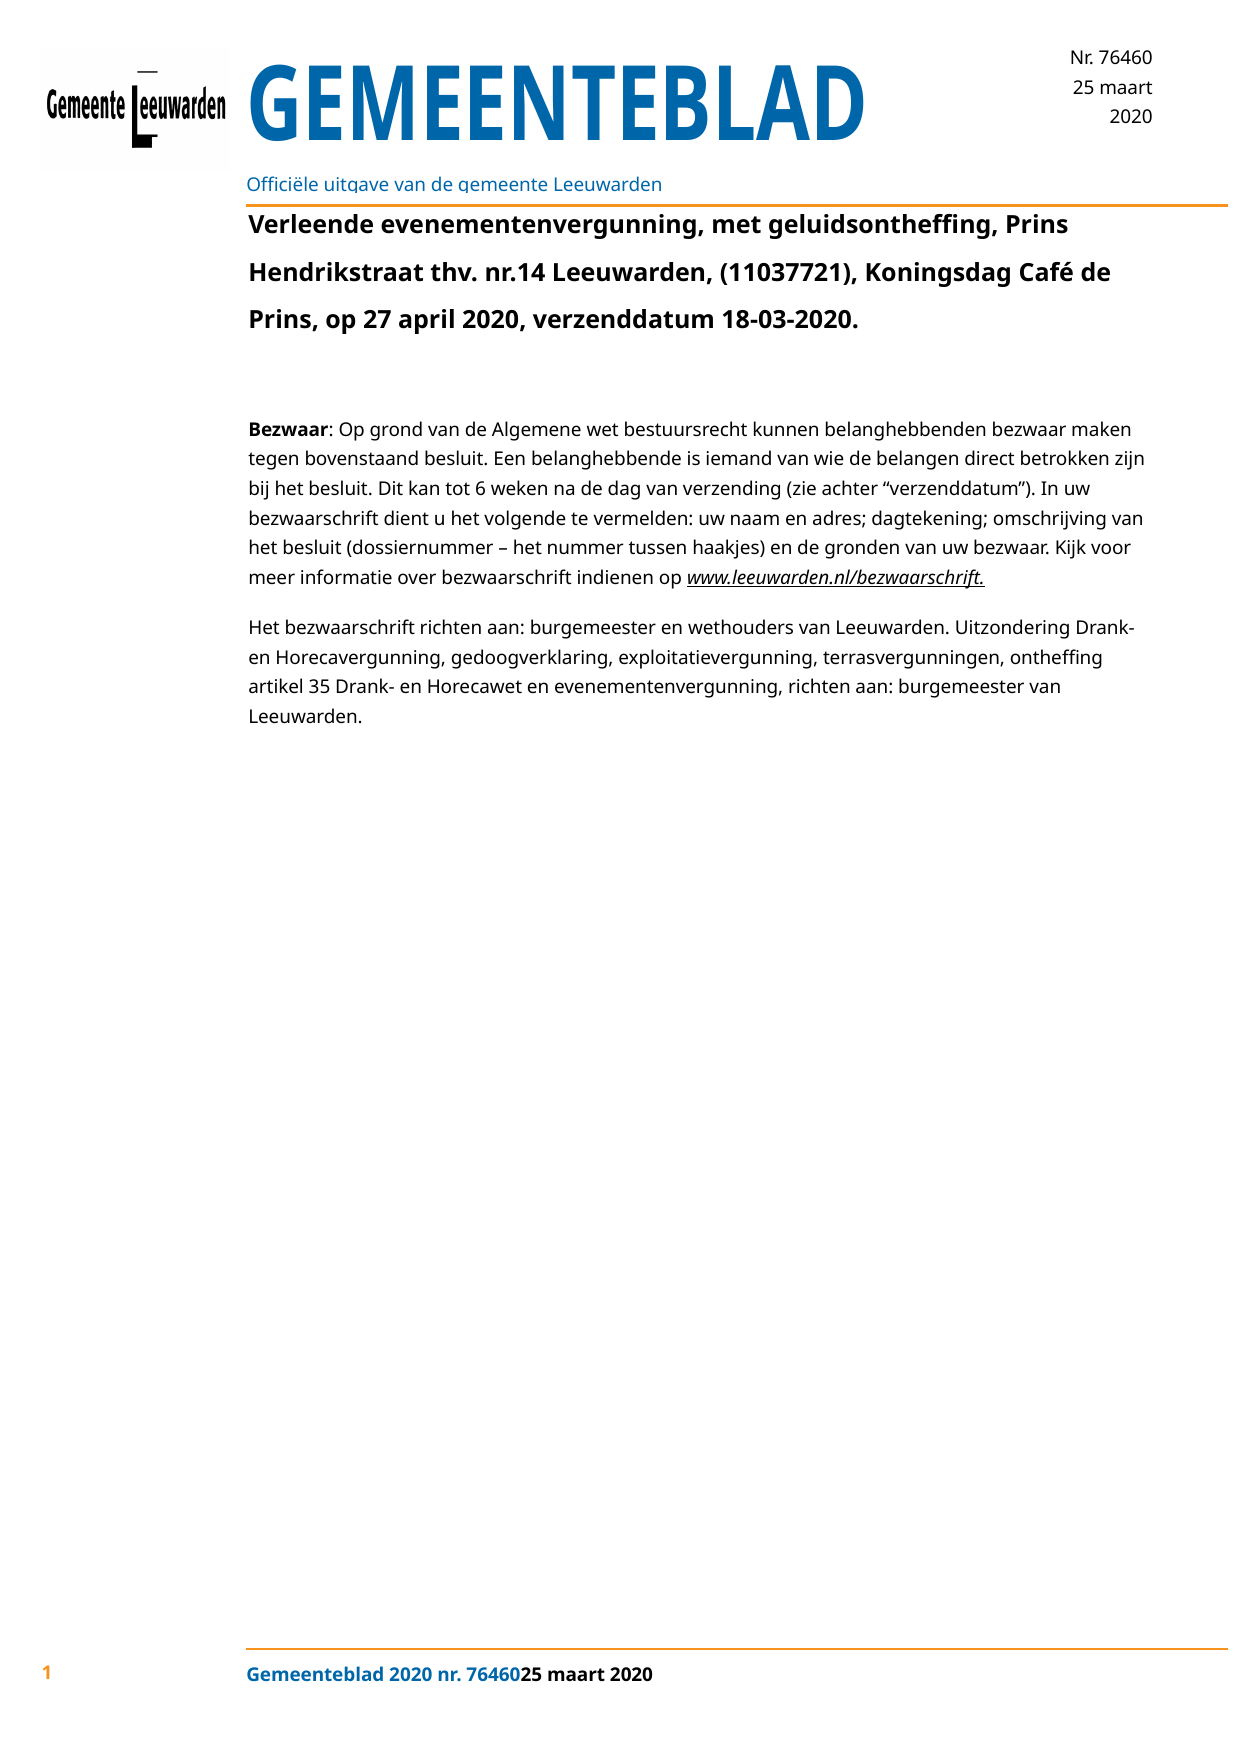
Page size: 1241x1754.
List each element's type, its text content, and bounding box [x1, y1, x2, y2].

text Verleende evenementenvergunning, met geluidsontheffing, Prins Hendrikstraat thv. nr.14 Leeuwarden, (11037721), Koningsdag Café de Prins, op 27 april 2020, verzenddatum 18-03-2020. [248, 207, 1152, 336]
picture [41, 47, 231, 172]
text Het bezwaarschrift richten aan: burgemeester en wethouders van Leeuwarden. Uitzondering Drank- en Horecavergunning, gedoogverklaring, exploitatievergunning, terrasvergunningen, ontheffing artikel 35 Drank- en Horecawet en evenementenvergunning, richten aan: burgemeester van Leeuwarden. [248, 614, 1152, 729]
text Bezwaar: Op grond van de Algemene wet bestuursrecht kunnen belanghebbenden bezwaar maken tegen bovenstaand besluit. Een belanghebbende is iemand van wie de belangen direct betrokken zijn bij het besluit. Dit kan tot 6 weken na de dag van verzending (zie achter “verzenddatum”). In uw bezwaarschrift dient u het volgende te vermelden: uw naam en adres; dagtekening; omschrijving van het besluit (dossiernummer – het nummer tussen haakjes) en de gronden van uw bezwaar. Kijk voor meer informatie over bezwaarschrift indienen op www.leeuwarden.nl/bezwaarschrift. [248, 416, 1152, 589]
